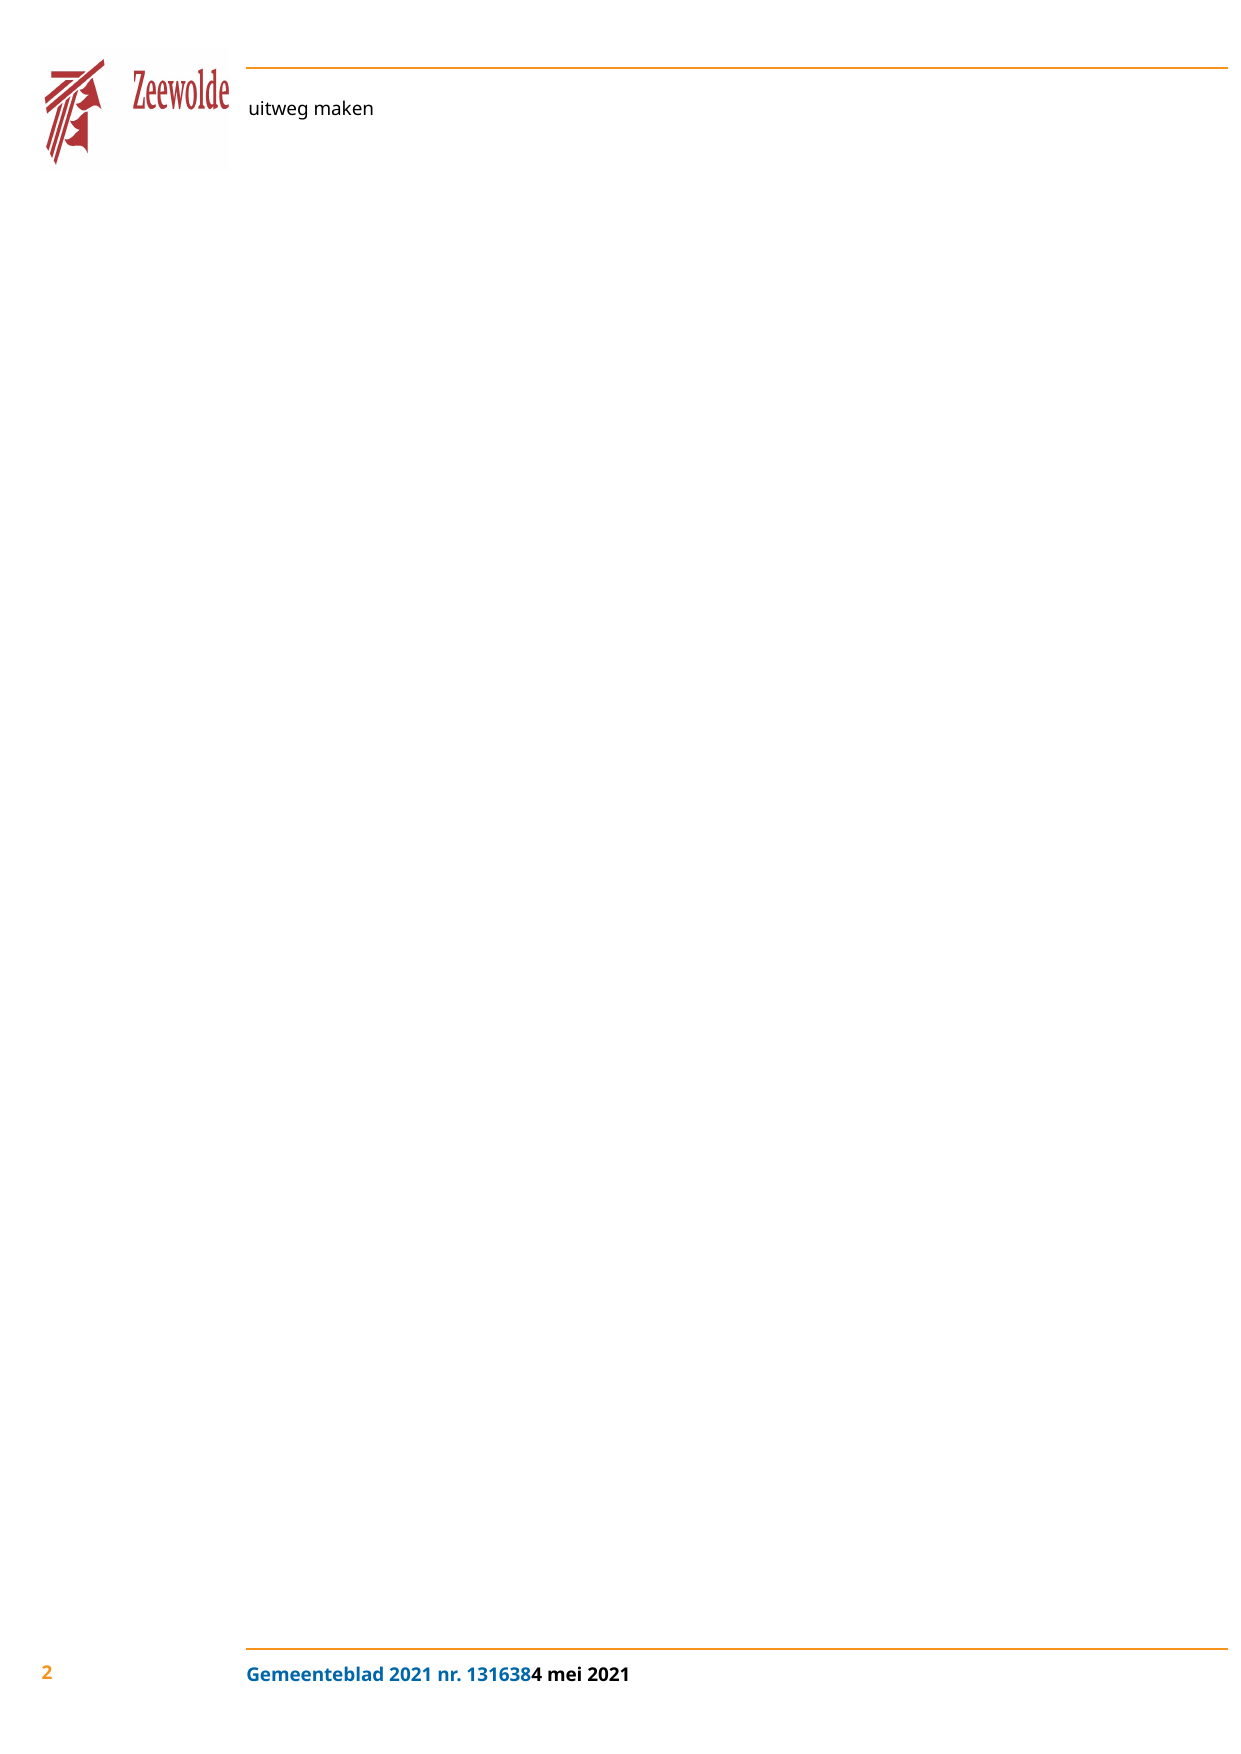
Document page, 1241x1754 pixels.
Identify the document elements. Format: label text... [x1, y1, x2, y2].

text uitweg maken [248, 95, 1152, 121]
picture [41, 47, 231, 172]
